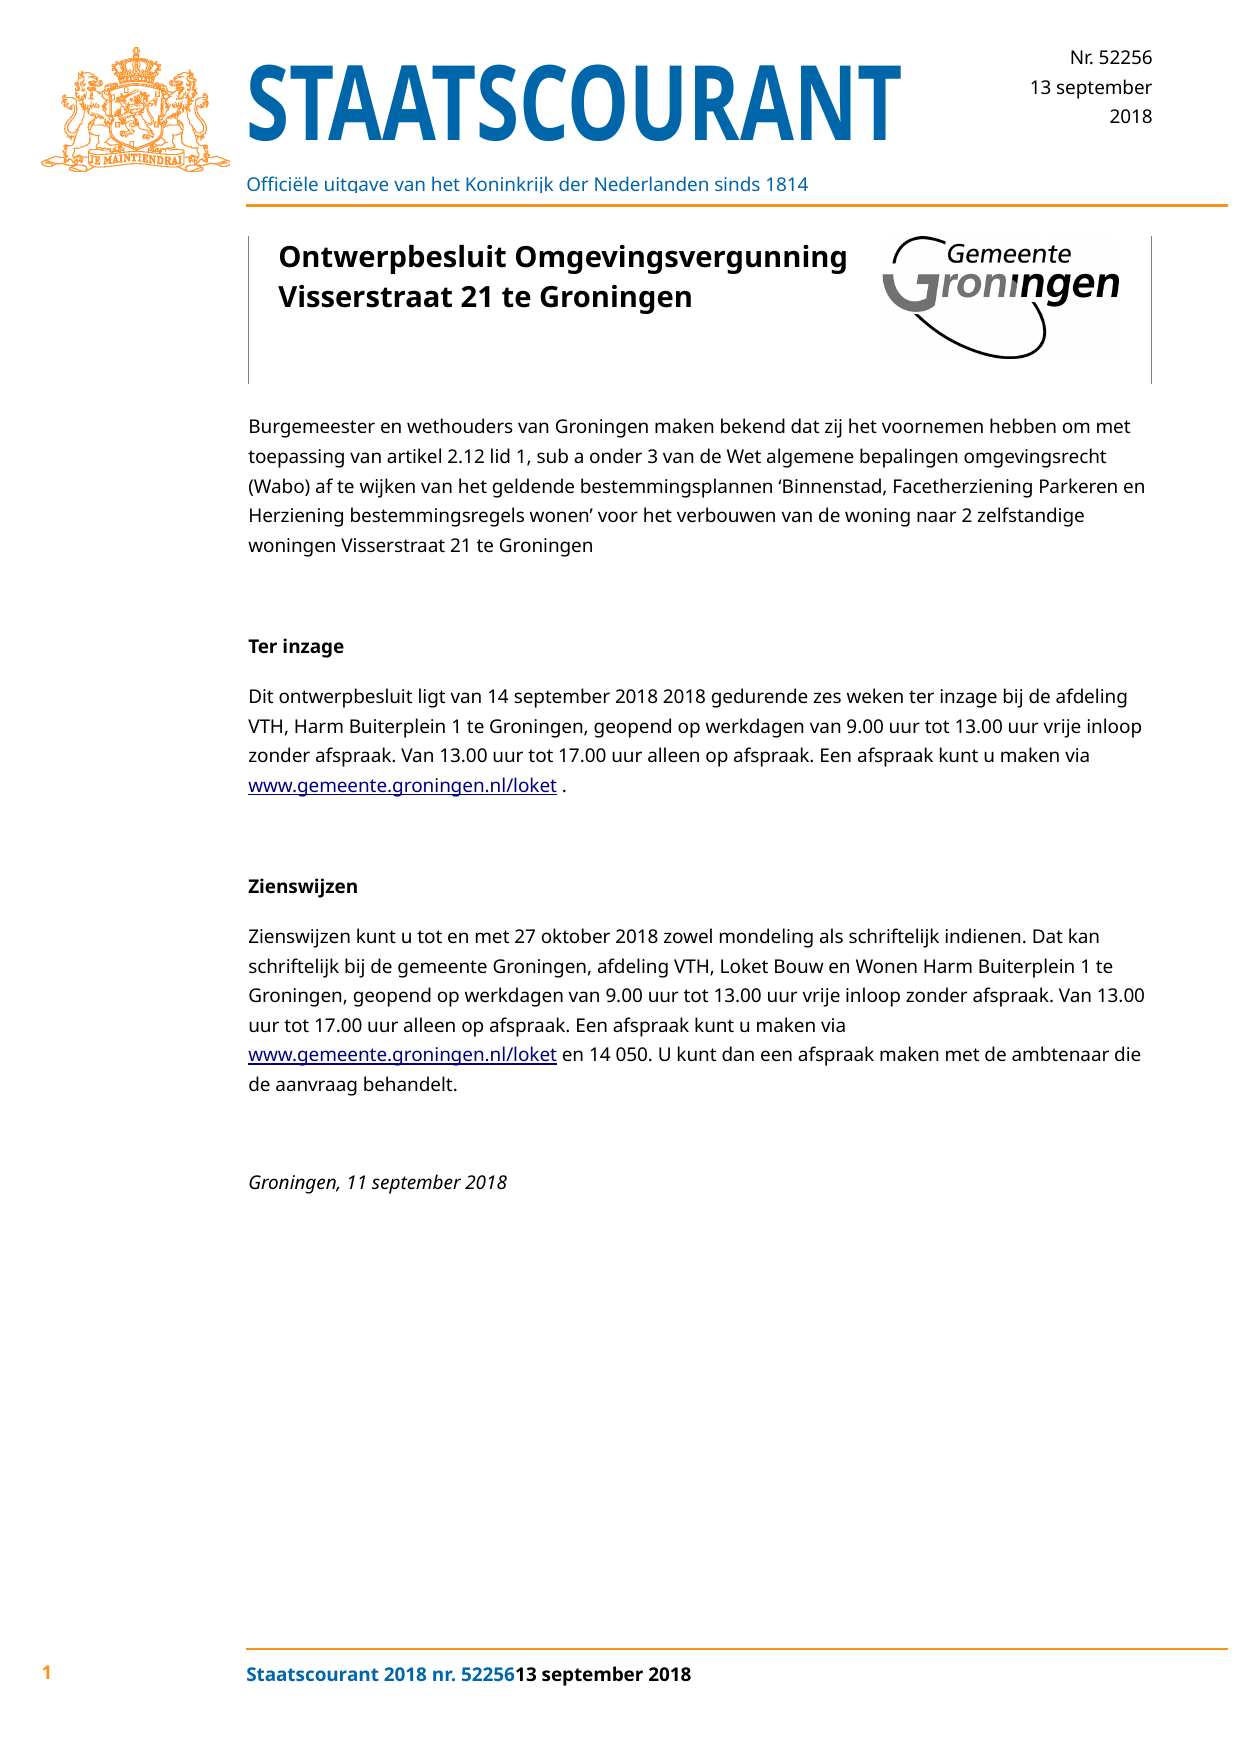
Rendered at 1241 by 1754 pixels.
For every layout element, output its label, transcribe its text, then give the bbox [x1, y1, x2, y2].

text Ter inzage [248, 633, 1152, 659]
text Zienswijzen [248, 873, 1152, 899]
text Zienswijzen kunt u tot en met 27 oktober 2018 zowel mondeling als schriftelijk indienen. Dat kan schriftelijk bij de gemeente Groningen, afdeling VTH, Loket Bouw en Wonen Harm Buiterplein 1 te Groningen, geopend op werkdagen van 9.00 uur tot 13.00 uur vrije inloop zonder afspraak. Van 13.00 uur tot 17.00 uur alleen op afspraak. Een afspraak kunt u maken via www.gemeente.groningen.nl/loket en 14 050. U kunt dan een afspraak maken met de ambtenaar die de aanvraag behandelt. [248, 923, 1152, 1097]
table_header [1119, 236, 1151, 358]
text Groningen, 11 september 2018 [248, 1169, 1152, 1195]
picture [882, 236, 1119, 359]
table_header [850, 236, 882, 358]
table_header [850, 359, 1151, 384]
text Burgemeester en wethouders van Groningen maken bekend dat zij het voornemen hebben om met toepassing van artikel 2.12 lid 1, sub a onder 3 van de Wet algemene bepalingen omgevingsrecht (Wabo) af te wijken van het geldende bestemmingsplannen ‘Binnenstad, Facetherziening Parkeren en Herziening bestemmingsregels wonen’ voor het verbouwen van de woning naar 2 zelfstandige woningen Visserstraat 21 te Groningen [248, 414, 1152, 558]
text Dit ontwerpbesluit ligt van 14 september 2018 2018 gedurende zes weken ter inzage bij de afdeling VTH, Harm Buiterplein 1 te Groningen, geopend op werkdagen van 9.00 uur tot 13.00 uur vrije inloop zonder afspraak. Van 13.00 uur tot 17.00 uur alleen op afspraak. Een afspraak kunt u maken via www.gemeente.groningen.nl/loket . [248, 683, 1152, 798]
picture [41, 47, 231, 172]
table_header Ontwerpbesluit Omgevingsvergunning Visserstraat 21 te Groningen [249, 236, 850, 384]
